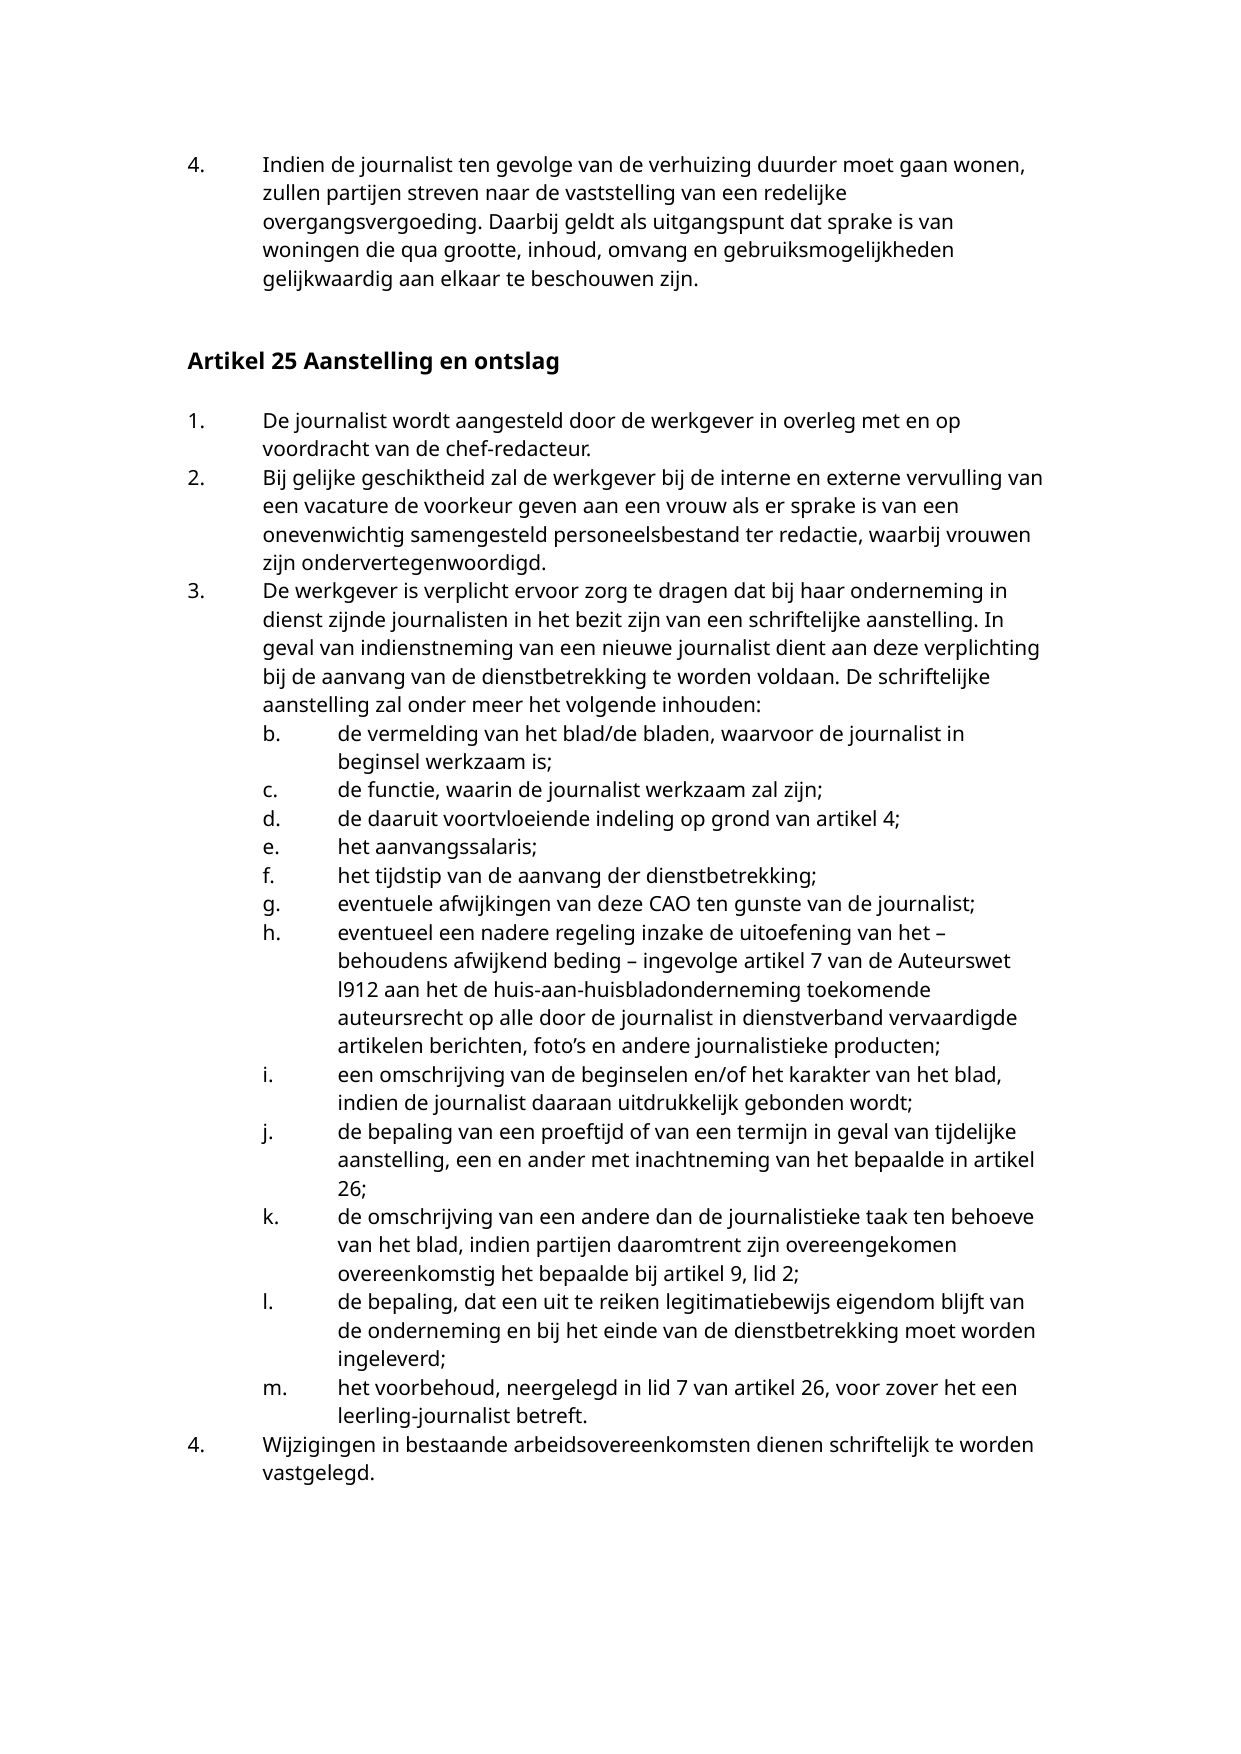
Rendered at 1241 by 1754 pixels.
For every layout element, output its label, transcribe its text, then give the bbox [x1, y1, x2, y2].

list het voorbehoud, neergelegd in lid 7 van artikel 26, voor zover het een leerling-journalist betreft. [262, 1373, 1053, 1430]
list de vermelding van het blad/de bladen, waarvoor de journalist in beginsel werkzaam is; [262, 719, 1053, 776]
list het tijdstip van de aanvang der dienstbetrekking; [262, 861, 1053, 889]
list Wijzigingen in bestaande arbeidsovereenkomsten dienen schriftelijk te worden vastgelegd. [187, 1430, 1053, 1487]
list de daaruit voortvloeiende indeling op grond van artikel 4; [262, 804, 1053, 832]
list de bepaling, dat een uit te reiken legitimatiebewijs eigendom blijft van de onderneming en bij het einde van de dienstbetrekking moet worden ingeleverd; [262, 1287, 1053, 1373]
list de functie, waarin de journalist werkzaam zal zijn; [262, 776, 1053, 804]
subtitle Artikel 25 Aanstelling en ontslag [187, 345, 1053, 376]
list de bepaling van een proeftijd of van een termijn in geval van tijdelijke aanstelling, een en ander met inachtneming van het bepaalde in artikel 26; [262, 1117, 1053, 1202]
list De journalist wordt aangesteld door de werkgever in overleg met en op voordracht van de chef-redacteur. [187, 406, 1053, 463]
list eventueel een nadere regeling inzake de uitoefening van het – behoudens afwijkend beding – ingevolge artikel 7 van de Auteurswet l912 aan het de huis-aan-huisbladonderneming toekomende auteursrecht op alle door de journalist in dienstverband vervaardigde artikelen berichten, foto’s en andere journalistieke producten; [262, 918, 1053, 1060]
list eventuele afwijkingen van deze CAO ten gunste van de journalist; [262, 889, 1053, 918]
list de omschrijving van een andere dan de journalistieke taak ten behoeve van het blad, indien partijen daaromtrent zijn overeengekomen overeenkomstig het bepaalde bij artikel 9, lid 2; [262, 1202, 1053, 1287]
list Bij gelijke geschiktheid zal de werkgever bij de interne en externe vervulling van een vacature de voorkeur geven aan een vrouw als er sprake is van een onevenwichtig samengesteld personeelsbestand ter redactie, waarbij vrouwen zijn ondervertegenwoordigd. [187, 463, 1053, 577]
list Indien de journalist ten gevolge van de verhuizing duurder moet gaan wonen, zullen partijen streven naar de vaststelling van een redelijke overgangsvergoeding. Daarbij geldt als uitgangspunt dat sprake is van woningen die qua grootte, inhoud, omvang en gebruiksmogelijkheden gelijkwaardig aan elkaar te beschouwen zijn. [187, 150, 1053, 292]
list een omschrijving van de beginselen en/of het karakter van het blad, indien de journalist daaraan uitdrukkelijk gebonden wordt; [262, 1060, 1053, 1117]
list De werkgever is verplicht ervoor zorg te dragen dat bij haar onderneming in dienst zijnde journalisten in het bezit zijn van een schriftelijke aanstelling. In geval van indienstneming van een nieuwe journalist dient aan deze verplichting bij de aanvang van de dienstbetrekking te worden voldaan. De schriftelijke aanstelling zal onder meer het volgende inhouden: [187, 577, 1053, 719]
list het aanvangssalaris; [262, 832, 1053, 861]
